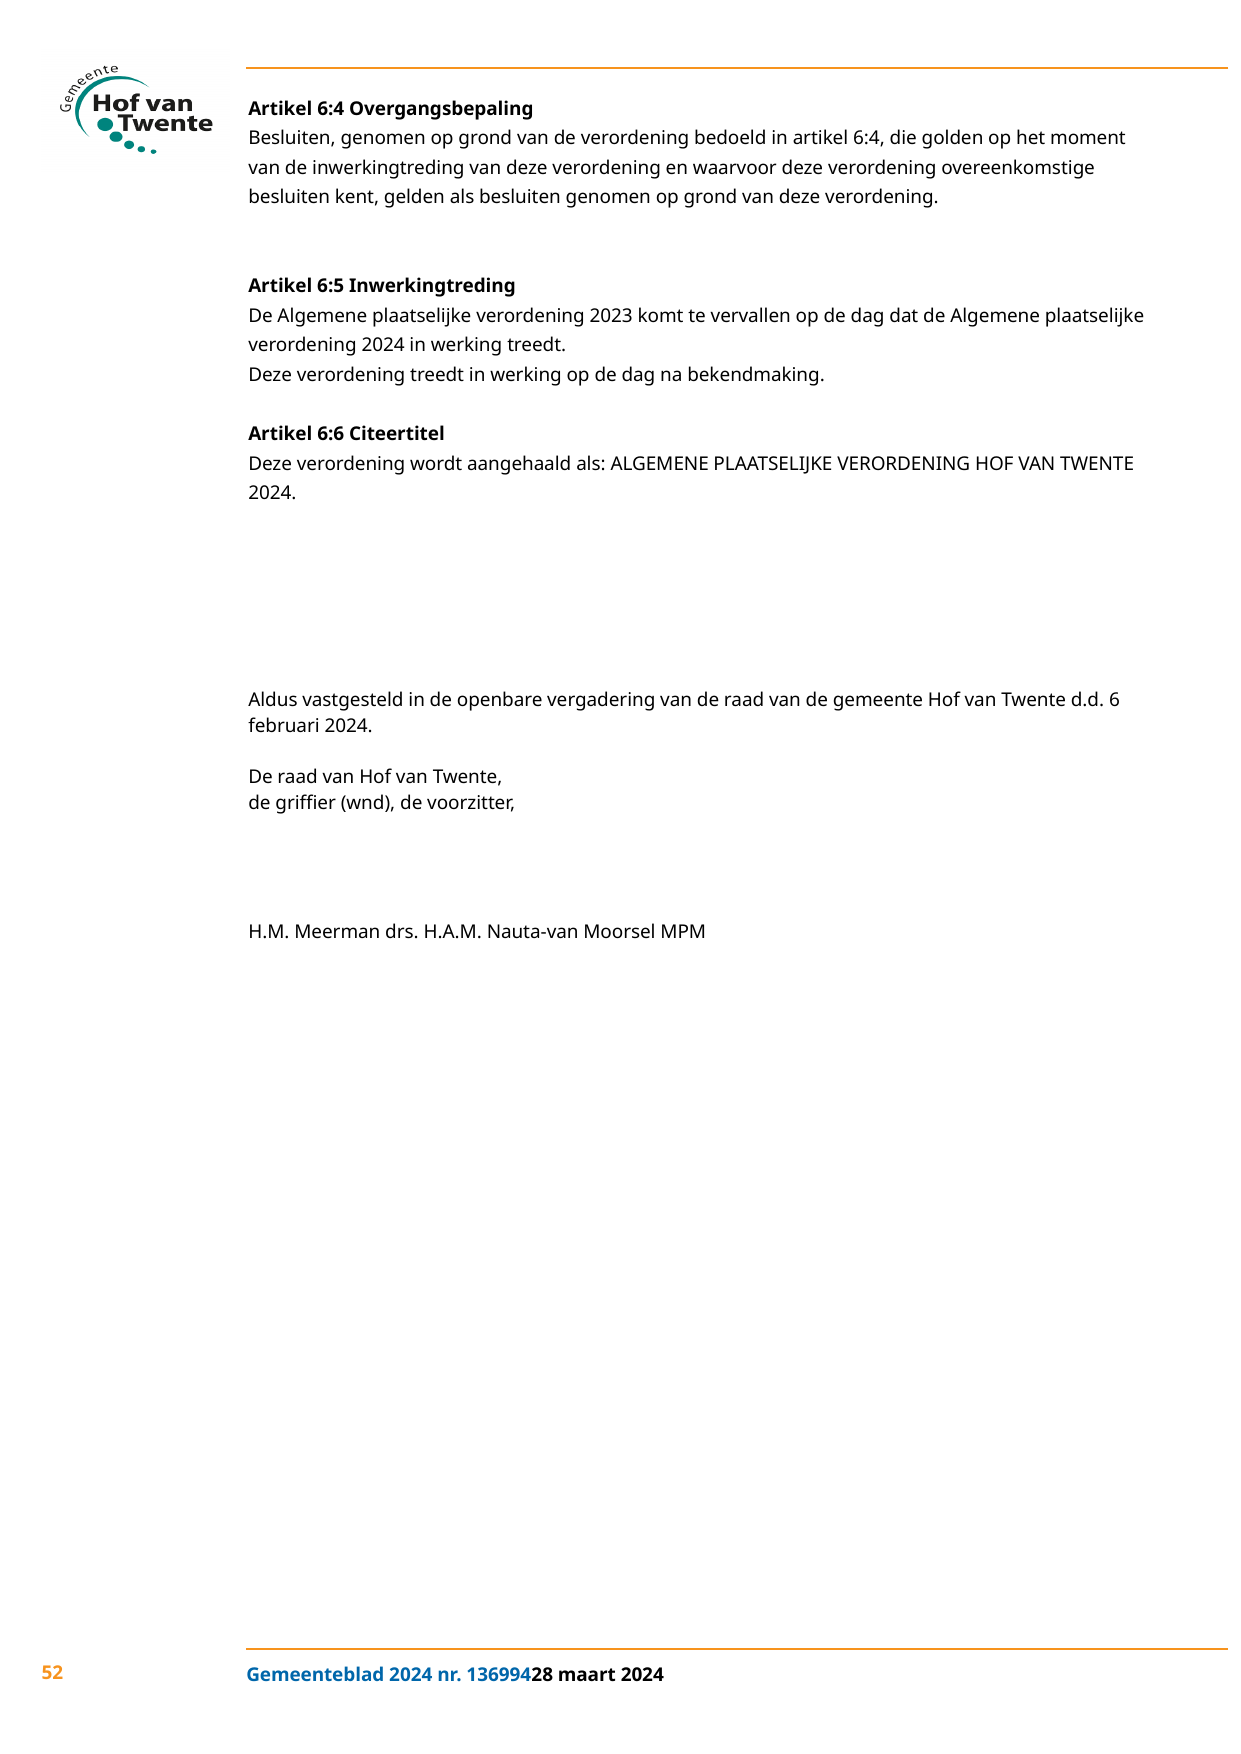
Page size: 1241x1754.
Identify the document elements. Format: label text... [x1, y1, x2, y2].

text Aldus vastgesteld in de openbare vergadering van de raad van de gemeente Hof van Twente d.d. 6 februari 2024. [248, 686, 1152, 738]
picture [41, 47, 231, 172]
text de griffier (wnd), de voorzitter, [248, 789, 1152, 815]
text Deze verordening treedt in werking op de dag na bekendmaking. [248, 361, 1152, 387]
text De raad van Hof van Twente, [248, 764, 1152, 789]
text Besluiten, genomen op grond van de verordening bedoeld in artikel 6:4, die golden op het moment van de inwerkingtreding van deze verordening en waarvoor deze verordening overeenkomstige besluiten kent, gelden als besluiten genomen op grond van deze verordening. [248, 124, 1152, 209]
text H.M. Meerman drs. H.A.M. Nauta-van Moorsel MPM [248, 918, 1152, 944]
text De Algemene plaatselijke verordening 2023 komt te vervallen op de dag dat de Algemene plaatselijke verordening 2024 in werking treedt. [248, 302, 1152, 357]
text Artikel 6:5 Inwerkingtreding [248, 272, 1152, 298]
text Artikel 6:4 Overgangsbepaling [248, 95, 1152, 121]
text Artikel 6:6 Citeertitel [248, 420, 1152, 446]
text Deze verordening wordt aangehaald als: ALGEMENE PLAATSELIJKE VERORDENING HOF VAN TWENTE 2024. [248, 450, 1152, 505]
